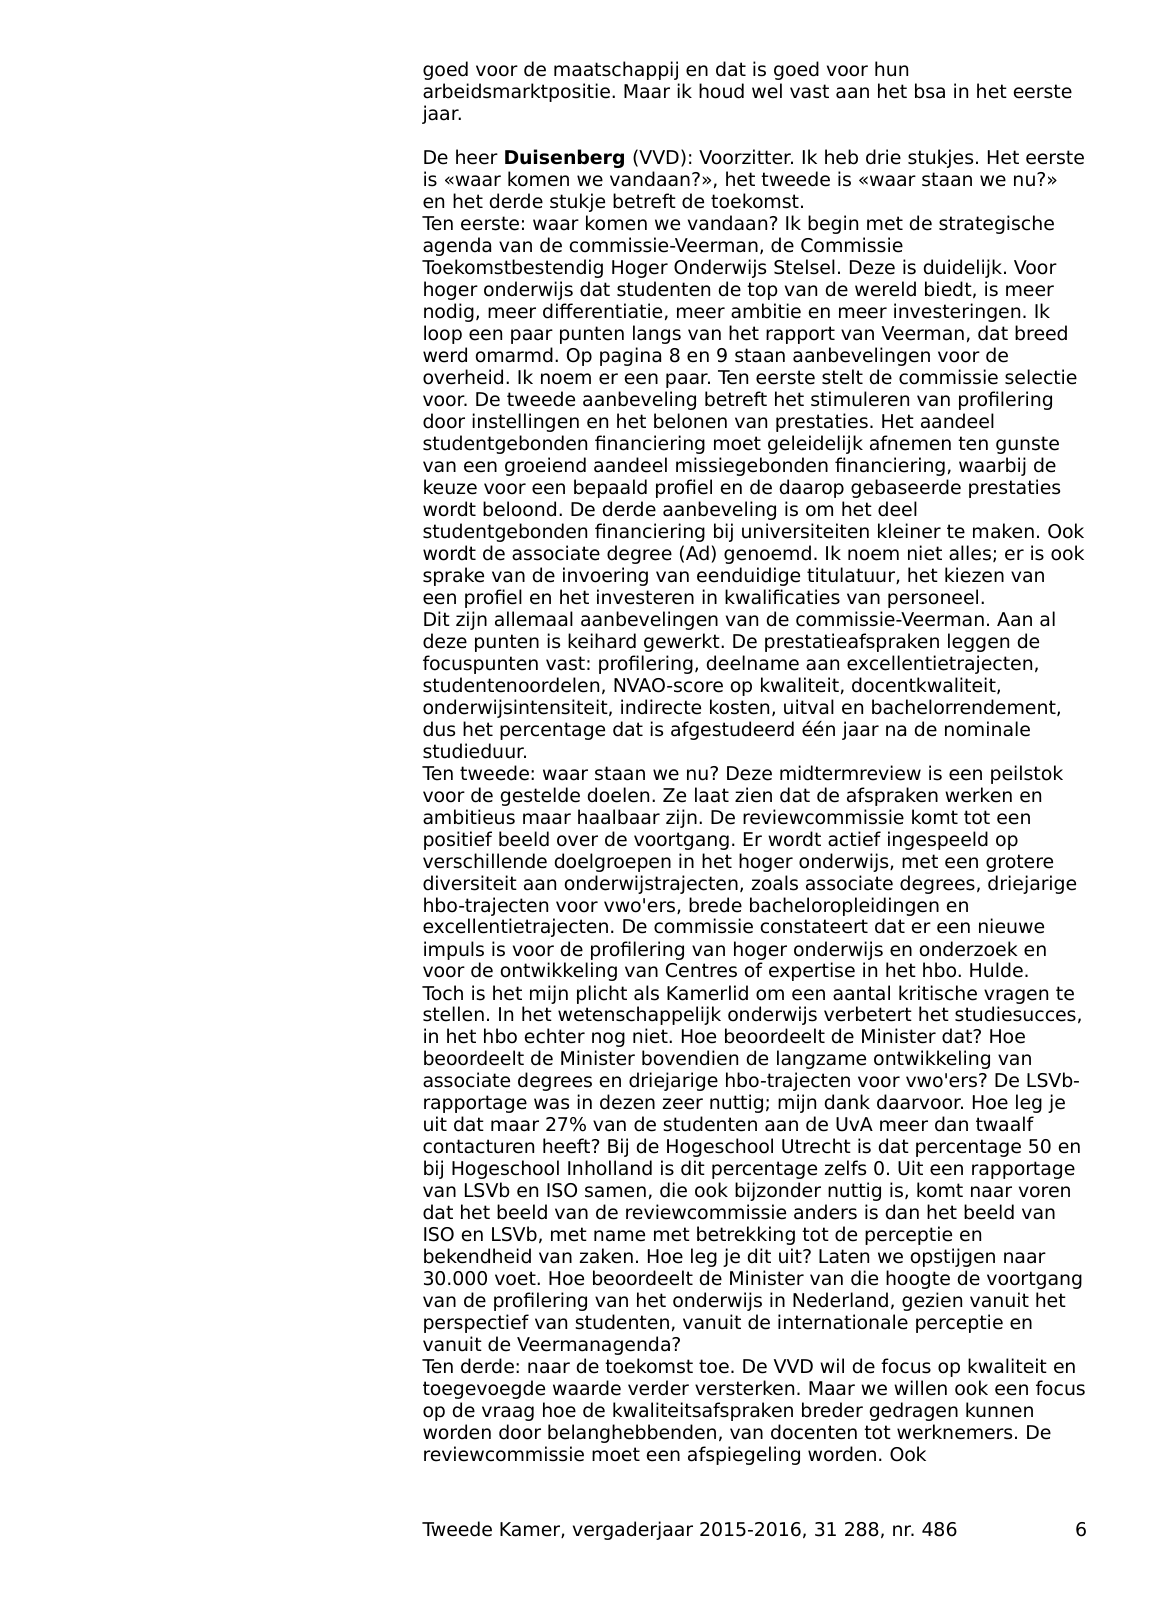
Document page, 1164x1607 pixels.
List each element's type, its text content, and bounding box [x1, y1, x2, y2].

text goed voor de maatschappij en dat is goed voor hun arbeidsmarktpositie. Maar ik houd wel vast aan het bsa in het eerste jaar. [422, 59, 1087, 125]
text Ten derde: naar de toekomst toe. De VVD wil de focus op kwaliteit en toegevoegde waarde verder versterken. Maar we willen ook een focus op de vraag hoe de kwaliteitsafspraken breder gedragen kunnen worden door belanghebbenden, van docenten tot werknemers. De reviewcommissie moet een afspiegeling worden. Ook [422, 1356, 1087, 1466]
text De heer Duisenberg (VVD): Voorzitter. Ik heb drie stukjes. Het eerste is «waar komen we vandaan?», het tweede is «waar staan we nu?» en het derde stukje betreft de toekomst. [422, 147, 1087, 213]
text Ten tweede: waar staan we nu? Deze midtermreview is een peilstok voor de gestelde doelen. Ze laat zien dat de afspraken werken en ambitieus maar haalbaar zijn. De reviewcommissie komt tot een positief beeld over de voortgang. Er wordt actief ingespeeld op verschillende doelgroepen in het hoger onderwijs, met een grotere diversiteit aan onderwijstrajecten, zoals associate degrees, driejarige hbo-trajecten voor vwo'ers, brede bacheloropleidingen en excellentietrajecten. De commissie constateert dat er een nieuwe impuls is voor de profilering van hoger onderwijs en onderzoek en voor de ontwikkeling van Centres of expertise in het hbo. Hulde. [422, 763, 1087, 982]
text Dit zijn allemaal aanbevelingen van de commissie-Veerman. Aan al deze punten is keihard gewerkt. De prestatieafspraken leggen de focuspunten vast: profilering, deelname aan excellentietrajecten, studentenoordelen, NVAO-score op kwaliteit, docentkwaliteit, onderwijsintensiteit, indirecte kosten, uitval en bachelorrendement, dus het percentage dat is afgestudeerd één jaar na de nominale studieduur. [422, 609, 1087, 763]
text Ten eerste: waar komen we vandaan? Ik begin met de strategische agenda van de commissie-Veerman, de Commissie Toekomstbestendig Hoger Onderwijs Stelsel. Deze is duidelijk. Voor hoger onderwijs dat studenten de top van de wereld biedt, is meer nodig, meer differentiatie, meer ambitie en meer investeringen. Ik loop een paar punten langs van het rapport van Veerman, dat breed werd omarmd. Op pagina 8 en 9 staan aanbevelingen voor de overheid. Ik noem er een paar. Ten eerste stelt de commissie selectie voor. De tweede aanbeveling betreft het stimuleren van profilering door instellingen en het belonen van prestaties. Het aandeel studentgebonden financiering moet geleidelijk afnemen ten gunste van een groeiend aandeel missiegebonden financiering, waarbij de keuze voor een bepaald profiel en de daarop gebaseerde prestaties wordt beloond. De derde aanbeveling is om het deel studentgebonden financiering bij universiteiten kleiner te maken. Ook wordt de associate degree (Ad) genoemd. Ik noem niet alles; er is ook sprake van de invoering van eenduidige titulatuur, het kiezen van een profiel en het investeren in kwalificaties van personeel. [422, 213, 1087, 609]
text Toch is het mijn plicht als Kamerlid om een aantal kritische vragen te stellen. In het wetenschappelijk onderwijs verbetert het studiesucces, in het hbo echter nog niet. Hoe beoordeelt de Minister dat? Hoe beoordeelt de Minister bovendien de langzame ontwikkeling van associate degrees en driejarige hbo-trajecten voor vwo'ers? De LSVb-rapportage was in dezen zeer nuttig; mijn dank daarvoor. Hoe leg je uit dat maar 27% van de studenten aan de UvA meer dan twaalf contacturen heeft? Bij de Hogeschool Utrecht is dat percentage 50 en bij Hogeschool Inholland is dit percentage zelfs 0. Uit een rapportage van LSVb en ISO samen, die ook bijzonder nuttig is, komt naar voren dat het beeld van de reviewcommissie anders is dan het beeld van ISO en LSVb, met name met betrekking tot de perceptie en bekendheid van zaken. Hoe leg je dit uit? Laten we opstijgen naar 30.000 voet. Hoe beoordeelt de Minister van die hoogte de voortgang van de profilering van het onderwijs in Nederland, gezien vanuit het perspectief van studenten, vanuit de internationale perceptie en vanuit de Veermanagenda? [422, 982, 1087, 1356]
